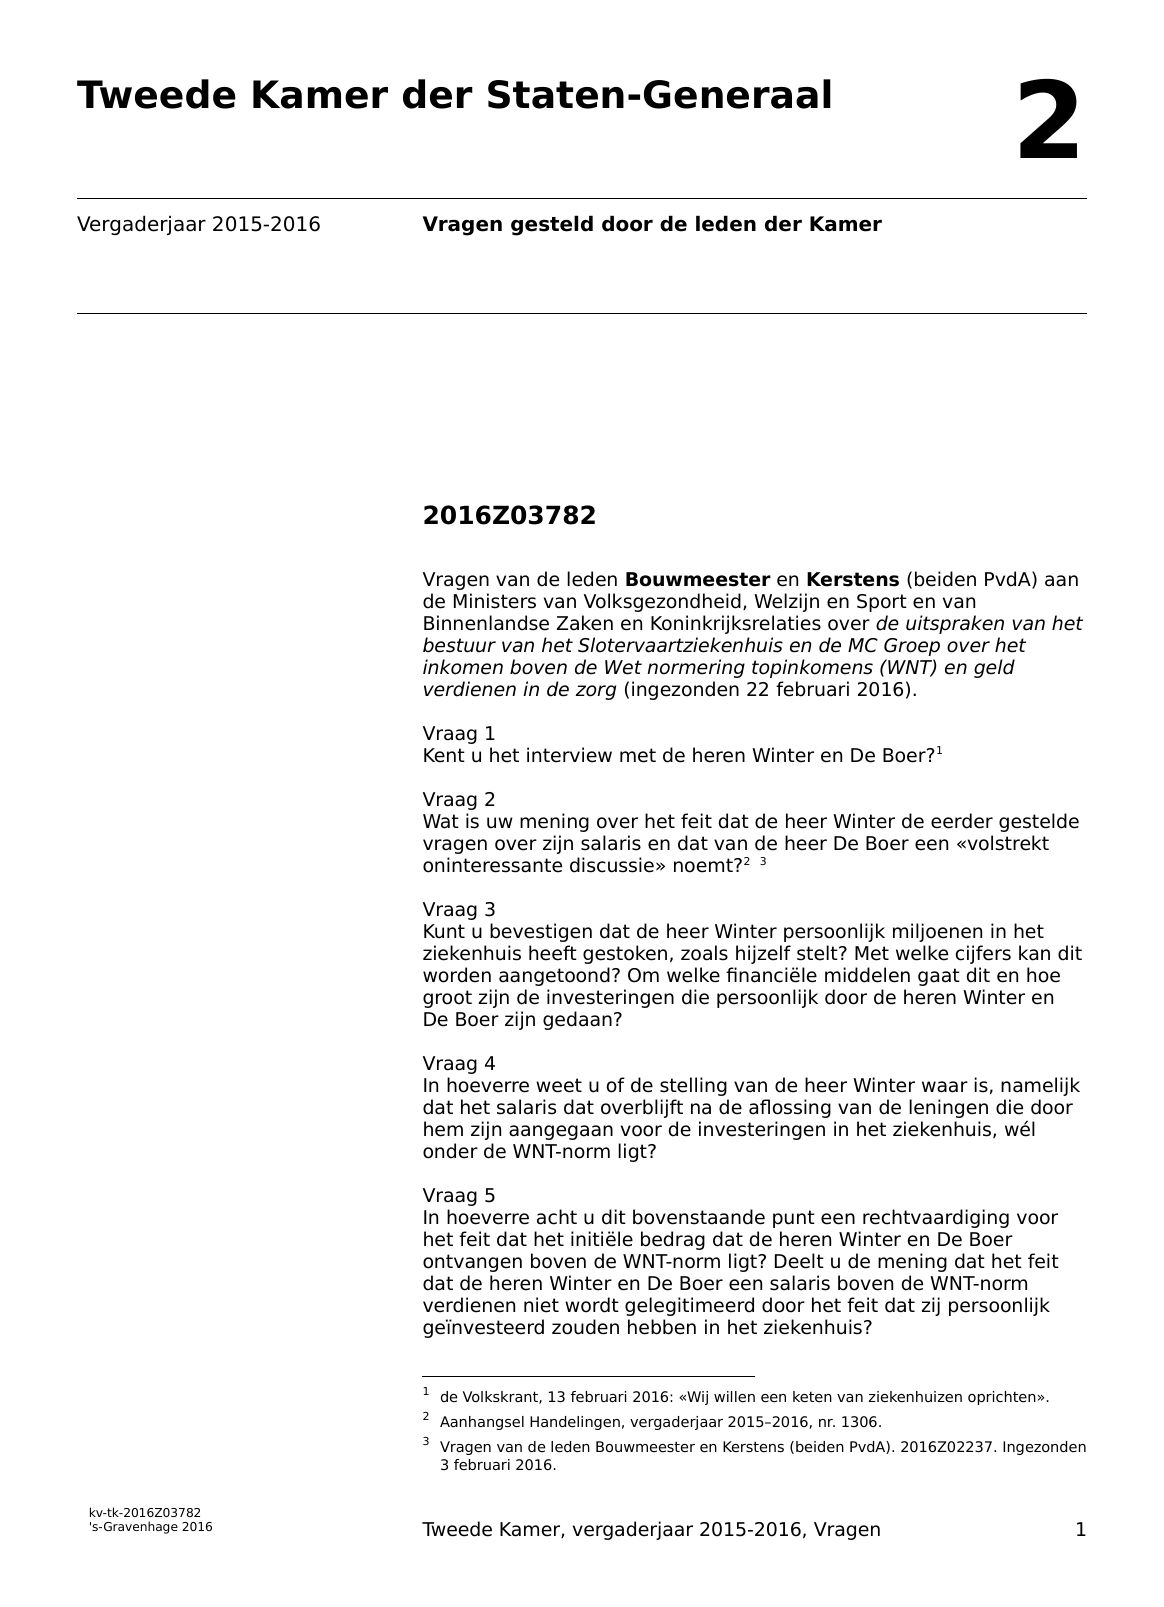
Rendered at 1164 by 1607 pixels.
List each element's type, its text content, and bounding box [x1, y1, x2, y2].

text de Volkskrant, 13 februari 2016: «Wij willen een keten van ziekenhuizen oprichten». [422, 1385, 1087, 1407]
text Vragen van de leden Bouwmeester en Kerstens (beiden PvdA) aan de Ministers van Volksgezondheid, Welzijn en Sport en van Binnenlandse Zaken en Koninkrijksrelaties over de uitspraken van het bestuur van het Slotervaartziekenhuis en de MC Groep over het inkomen boven de Wet normering topinkomens (WNT) en geld verdienen in de zorg (ingezonden 22 februari 2016). [422, 569, 1087, 701]
text Vraag 3 [422, 899, 1087, 921]
table_header 2 [886, 59, 1087, 198]
table_header Tweede Kamer der Staten-Generaal [77, 59, 886, 198]
text kv-tk-2016Z03782 [88, 1506, 323, 1520]
table_cell Vragen gesteld door de leden der Kamer [422, 199, 1087, 313]
text 2016Z03782 [422, 501, 1087, 531]
text Vraag 1 [422, 723, 1087, 745]
text Kent u het interview met de heren Winter en De Boer? [422, 745, 1087, 767]
text Aanhangsel Handelingen, vergaderjaar 2015–2016, nr. 1306. [422, 1410, 1087, 1432]
text 's-Gravenhage 2016 [88, 1520, 323, 1534]
text Vraag 4 [422, 1053, 1087, 1075]
text Vraag 2 [422, 789, 1087, 811]
text Kunt u bevestigen dat de heer Winter persoonlijk miljoenen in het ziekenhuis heeft gestoken, zoals hijzelf stelt? Met welke cijfers kan dit worden aangetoond? Om welke financiële middelen gaat dit en hoe groot zijn de investeringen die persoonlijk door de heren Winter en De Boer zijn gedaan? [422, 921, 1087, 1031]
text In hoeverre acht u dit bovenstaande punt een rechtvaardiging voor het feit dat het initiële bedrag dat de heren Winter en De Boer ontvangen boven de WNT-norm ligt? Deelt u de mening dat het feit dat de heren Winter en De Boer een salaris boven de WNT-norm verdienen niet wordt gelegitimeerd door het feit dat zij persoonlijk geïnvesteerd zouden hebben in het ziekenhuis? [422, 1207, 1087, 1339]
text Vragen van de leden Bouwmeester en Kerstens (beiden PvdA). 2016Z02237. Ingezonden 3 februari 2016. [422, 1435, 1087, 1474]
table_cell Vergaderjaar 2015-2016 [77, 199, 422, 313]
text In hoeverre weet u of de stelling van de heer Winter waar is, namelijk dat het salaris dat overblijft na de aflossing van de leningen die door hem zijn aangegaan voor de investeringen in het ziekenhuis, wél onder de WNT-norm ligt? [422, 1075, 1087, 1163]
text Wat is uw mening over het feit dat de heer Winter de eerder gestelde vragen over zijn salaris en dat van de heer De Boer een «volstrekt oninteressante discussie» noemt? [422, 811, 1087, 877]
text Vraag 5 [422, 1185, 1087, 1207]
